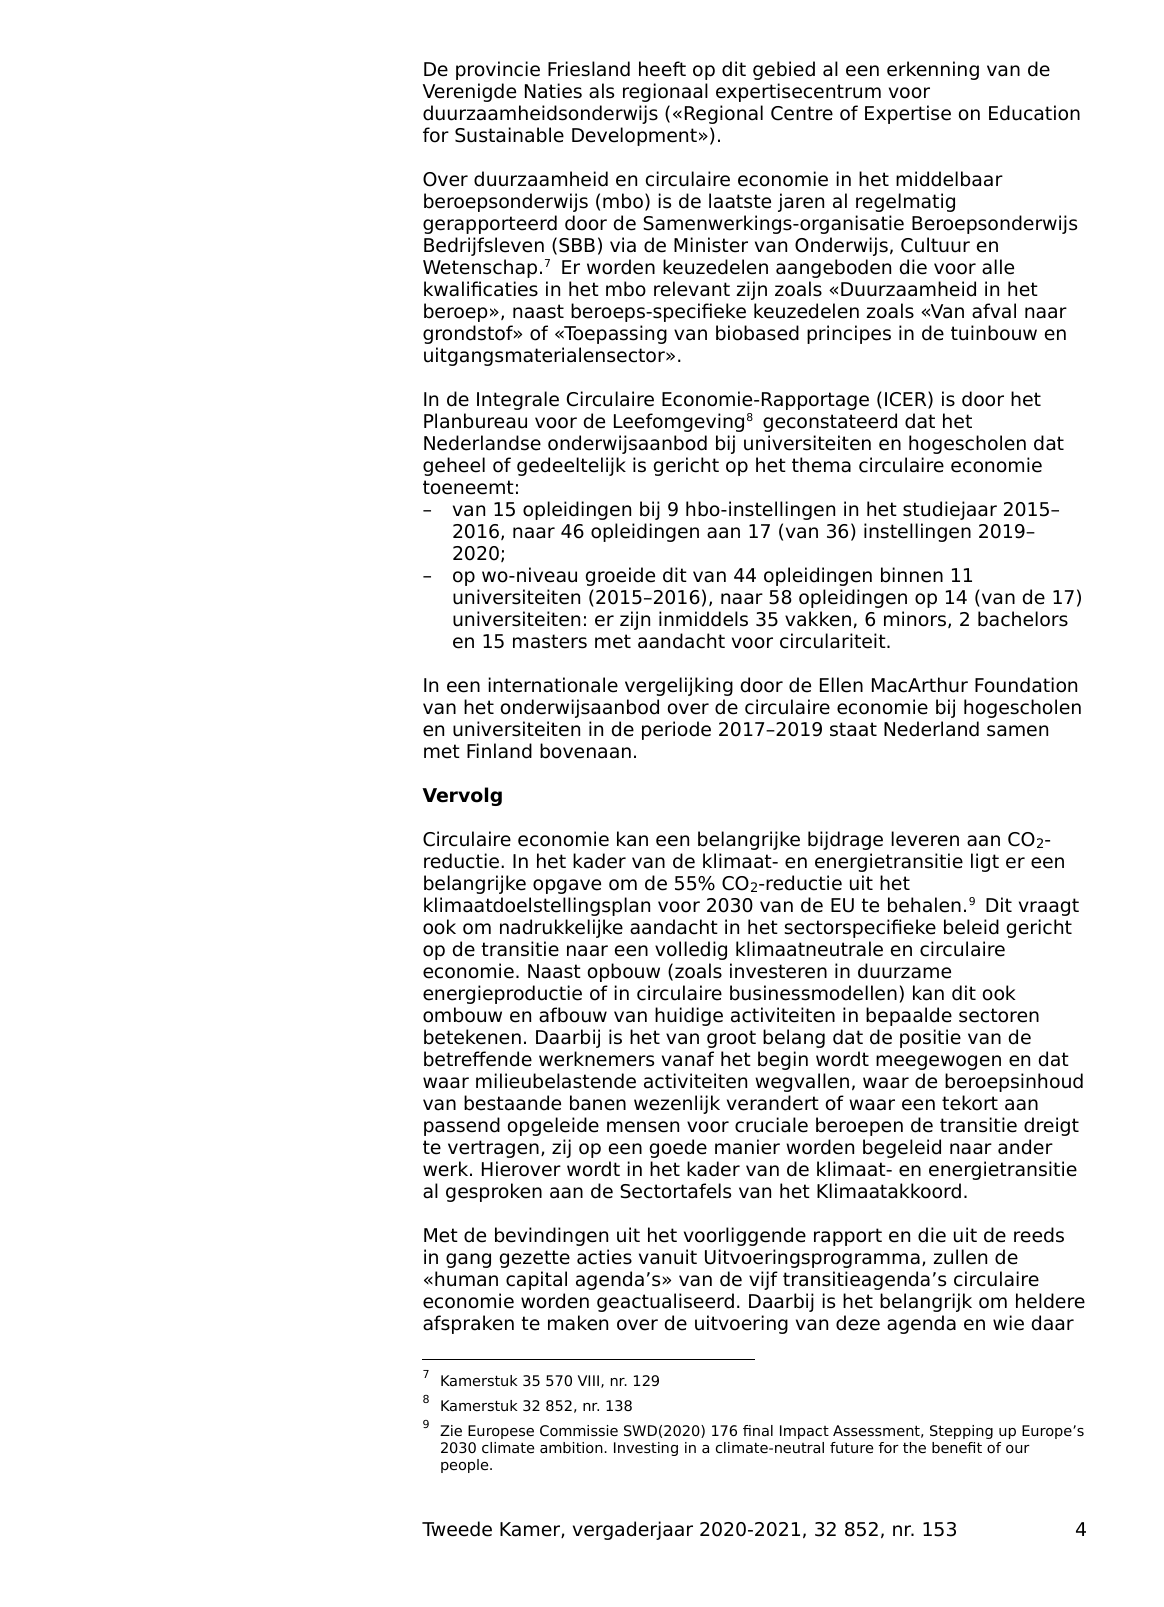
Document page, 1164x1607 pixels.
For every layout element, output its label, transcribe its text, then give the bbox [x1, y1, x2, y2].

text Met de bevindingen uit het voorliggende rapport en die uit de reeds in gang gezette acties vanuit Uitvoeringsprogramma, zullen de «human capital agenda’s» van de vijf transitieagenda’s circulaire economie worden geactualiseerd. Daarbij is het belangrijk om heldere afspraken te maken over de uitvoering van deze agenda en wie daar [422, 1225, 1087, 1335]
text Kamerstuk 32 852, nr. 138 [422, 1393, 1087, 1416]
text – op wo-niveau groeide dit van 44 opleidingen binnen 11 universiteiten (2015–2016), naar 58 opleidingen op 14 (van de 17) universiteiten: er zijn inmiddels 35 vakken, 6 minors, 2 bachelors en 15 masters met aandacht voor circulariteit. [422, 565, 1087, 653]
text Over duurzaamheid en circulaire economie in het middelbaar beroepsonderwijs (mbo) is de laatste jaren al regelmatig gerapporteerd door de Samenwerkings-organisatie Beroepsonderwijs Bedrijfsleven (SBB) via de Minister van Onderwijs, Cultuur en Wetenschap. Er worden keuzedelen aangeboden die voor alle kwalificaties in het mbo relevant zijn zoals «Duurzaamheid in het beroep», naast beroeps-specifieke keuzedelen zoals «Van afval naar grondstof» of «Toepassing van biobased principes in de tuinbouw en uitgangsmaterialensector». [422, 169, 1087, 367]
text In de Integrale Circulaire Economie-Rapportage (ICER) is door het Planbureau voor de Leefomgeving geconstateerd dat het Nederlandse onderwijsaanbod bij universiteiten en hogescholen dat geheel of gedeeltelijk is gericht op het thema circulaire economie toeneemt: [422, 389, 1087, 499]
subtitle Vervolg [422, 785, 1087, 807]
text – van 15 opleidingen bij 9 hbo-instellingen in het studiejaar 2015–2016, naar 46 opleidingen aan 17 (van 36) instellingen 2019–2020; [422, 499, 1087, 565]
text Kamerstuk 35 570 VIII, nr. 129 [422, 1368, 1087, 1391]
text De provincie Friesland heeft op dit gebied al een erkenning van de Verenigde Naties als regionaal expertisecentrum voor duurzaamheidsonderwijs («Regional Centre of Expertise on Education for Sustainable Development»). [422, 59, 1087, 147]
text Circulaire economie kan een belangrijke bijdrage leveren aan CO2-reductie. In het kader van de klimaat- en energietransitie ligt er een belangrijke opgave om de 55% CO2-reductie uit het klimaatdoelstellingsplan voor 2030 van de EU te behalen. Dit vraagt ook om nadrukkelijke aandacht in het sectorspecifieke beleid gericht op de transitie naar een volledig klimaatneutrale en circulaire economie. Naast opbouw (zoals investeren in duurzame energieproductie of in circulaire businessmodellen) kan dit ook ombouw en afbouw van huidige activiteiten in bepaalde sectoren betekenen. Daarbij is het van groot belang dat de positie van de betreffende werknemers vanaf het begin wordt meegewogen en dat waar milieubelastende activiteiten wegvallen, waar de beroepsinhoud van bestaande banen wezenlijk verandert of waar een tekort aan passend opgeleide mensen voor cruciale beroepen de transitie dreigt te vertragen, zij op een goede manier worden begeleid naar ander werk. Hierover wordt in het kader van de klimaat- en energietransitie al gesproken aan de Sectortafels van het Klimaatakkoord. [422, 829, 1087, 1203]
text In een internationale vergelijking door de Ellen MacArthur Foundation van het onderwijsaanbod over de circulaire economie bij hogescholen en universiteiten in de periode 2017–2019 staat Nederland samen met Finland bovenaan. [422, 675, 1087, 763]
text Zie Europese Commissie SWD(2020) 176 final Impact Assessment, Stepping up Europe’s 2030 climate ambition. Investing in a climate-neutral future for the benefit of our people. [422, 1418, 1087, 1474]
